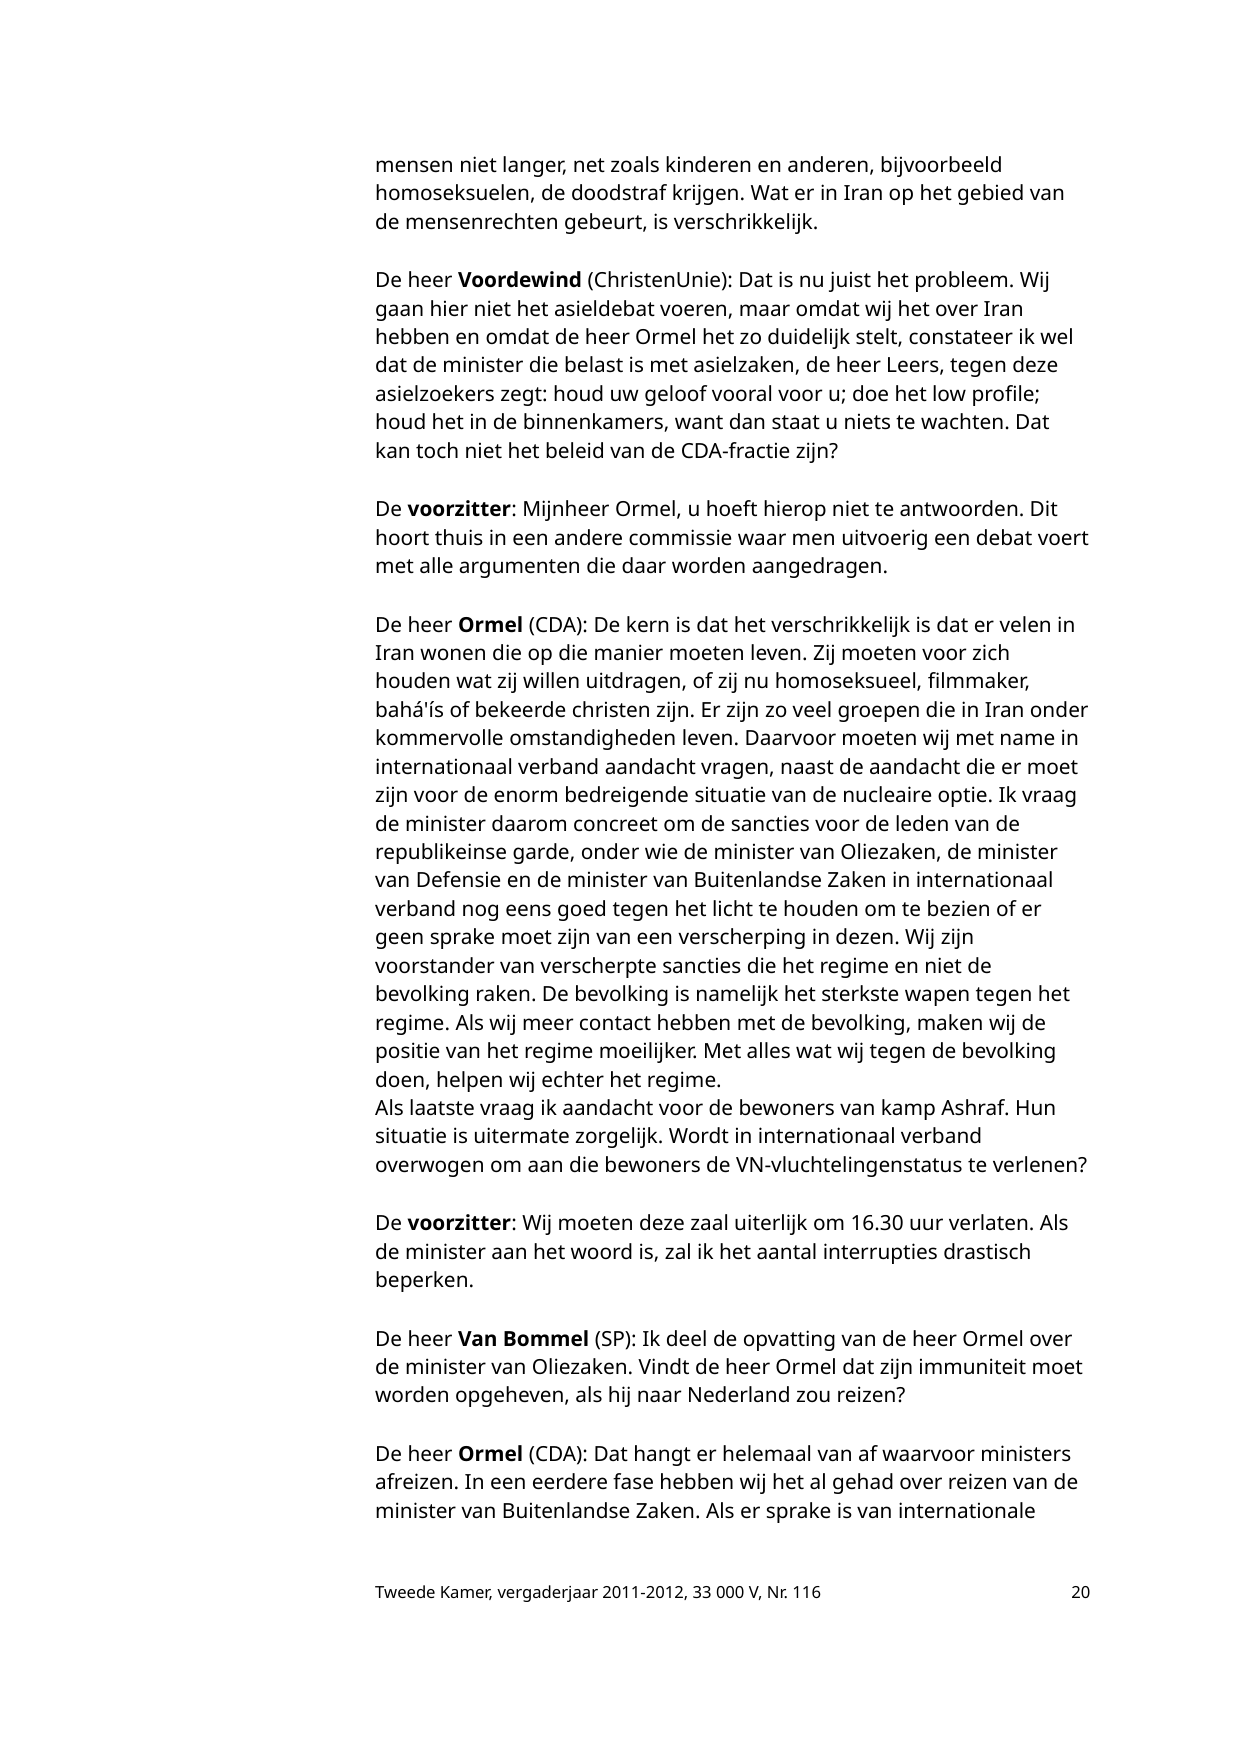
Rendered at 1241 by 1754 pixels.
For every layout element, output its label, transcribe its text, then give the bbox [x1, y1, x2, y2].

text De voorzitter: Wij moeten deze zaal uiterlijk om 16.30 uur verlaten. Als de minister aan het woord is, zal ik het aantal interrupties drastisch beperken. [375, 1208, 1090, 1294]
text De heer Ormel (CDA): Dat hangt er helemaal van af waarvoor ministers afreizen. In een eerdere fase hebben wij het al gehad over reizen van de minister van Buitenlandse Zaken. Als er sprake is van internationale [375, 1439, 1090, 1524]
text De heer Ormel (CDA): De kern is dat het verschrikkelijk is dat er velen in Iran wonen die op die manier moeten leven. Zij moeten voor zich houden wat zij willen uitdragen, of zij nu homoseksueel, filmmaker, bahá'ís of bekeerde christen zijn. Er zijn zo veel groepen die in Iran onder kommervolle omstandigheden leven. Daarvoor moeten wij met name in internationaal verband aandacht vragen, naast de aandacht die er moet zijn voor de enorm bedreigende situatie van de nucleaire optie. Ik vraag de minister daarom concreet om de sancties voor de leden van de republikeinse garde, onder wie de minister van Oliezaken, de minister van Defensie en de minister van Buitenlandse Zaken in internationaal verband nog eens goed tegen het licht te houden om te bezien of er geen sprake moet zijn van een verscherping in dezen. Wij zijn voorstander van verscherpte sancties die het regime en niet de bevolking raken. De bevolking is namelijk het sterkste wapen tegen het regime. Als wij meer contact hebben met de bevolking, maken wij de positie van het regime moeilijker. Met alles wat wij tegen de bevolking doen, helpen wij echter het regime. [375, 610, 1090, 1093]
text Als laatste vraag ik aandacht voor de bewoners van kamp Ashraf. Hun situatie is uitermate zorgelijk. Wordt in internationaal verband overwogen om aan die bewoners de VN-vluchtelingenstatus te verlenen? [375, 1093, 1090, 1178]
text De heer Voordewind (ChristenUnie): Dat is nu juist het probleem. Wij gaan hier niet het asieldebat voeren, maar omdat wij het over Iran hebben en omdat de heer Ormel het zo duidelijk stelt, constateer ik wel dat de minister die belast is met asielzaken, de heer Leers, tegen deze asielzoekers zegt: houd uw geloof vooral voor u; doe het low profile; houd het in de binnenkamers, want dan staat u niets te wachten. Dat kan toch niet het beleid van de CDA-fractie zijn? [375, 265, 1090, 464]
text De heer Van Bommel (SP): Ik deel de opvatting van de heer Ormel over de minister van Oliezaken. Vindt de heer Ormel dat zijn immuniteit moet worden opgeheven, als hij naar Nederland zou reizen? [375, 1324, 1090, 1409]
text De voorzitter: Mijnheer Ormel, u hoeft hierop niet te antwoorden. Dit hoort thuis in een andere commissie waar men uitvoerig een debat voert met alle argumenten die daar worden aangedragen. [375, 494, 1090, 580]
text mensen niet langer, net zoals kinderen en anderen, bijvoorbeeld homoseksuelen, de doodstraf krijgen. Wat er in Iran op het gebied van de mensenrechten gebeurt, is verschrikkelijk. [375, 150, 1090, 235]
